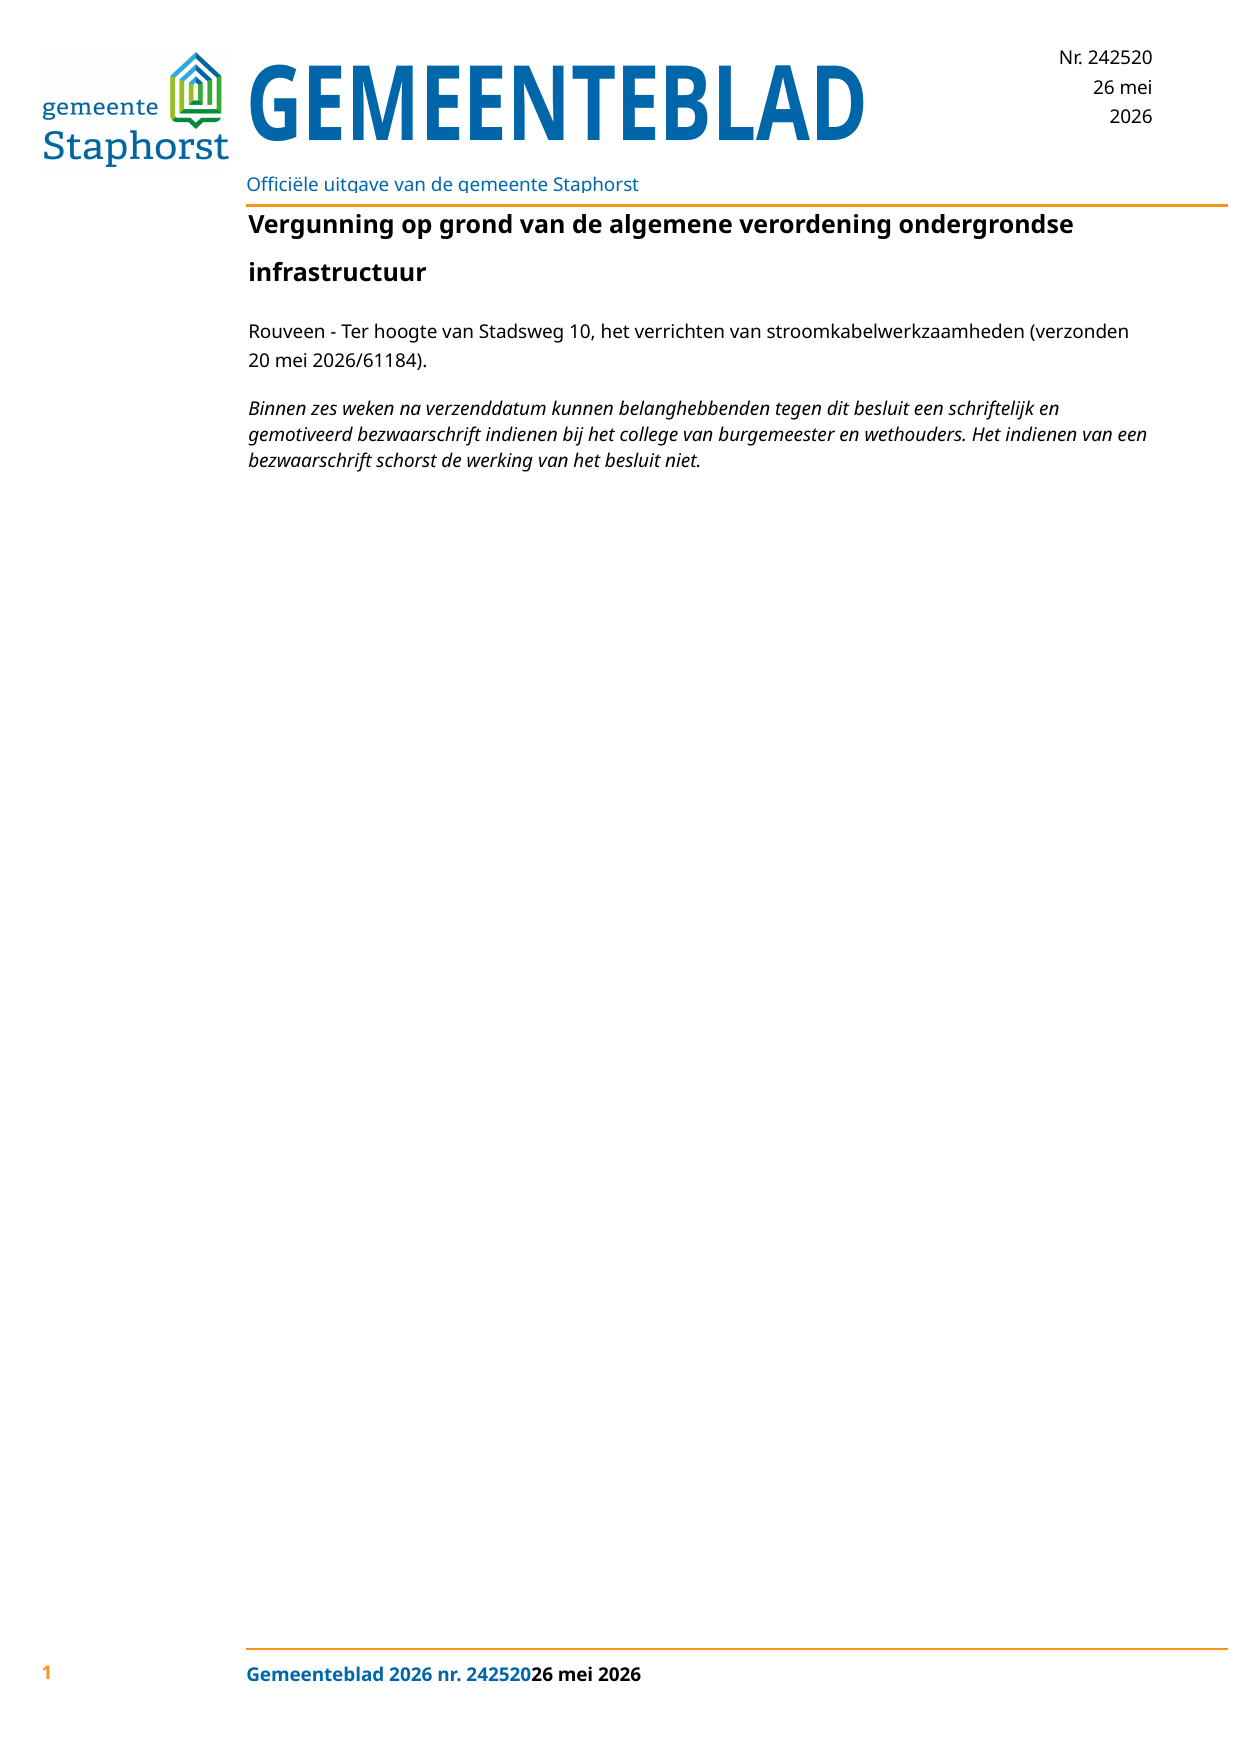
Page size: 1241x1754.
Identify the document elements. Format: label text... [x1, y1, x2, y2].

text Binnen zes weken na verzenddatum kunnen belanghebbenden tegen dit besluit een schriftelijk en gemotiveerd bezwaarschrift indienen bij het college van burgemeester en wethouders. Het indienen van een bezwaarschrift schorst de werking van het besluit niet. [248, 395, 1152, 472]
text Vergunning op grond van de algemene verordening ondergrondse infrastructuur [248, 207, 1152, 288]
text Rouveen - Ter hoogte van Stadsweg 10, het verrichten van stroomkabelwerkzaamheden (verzonden 20 mei 2026/61184). [248, 318, 1152, 373]
picture [41, 47, 231, 172]
